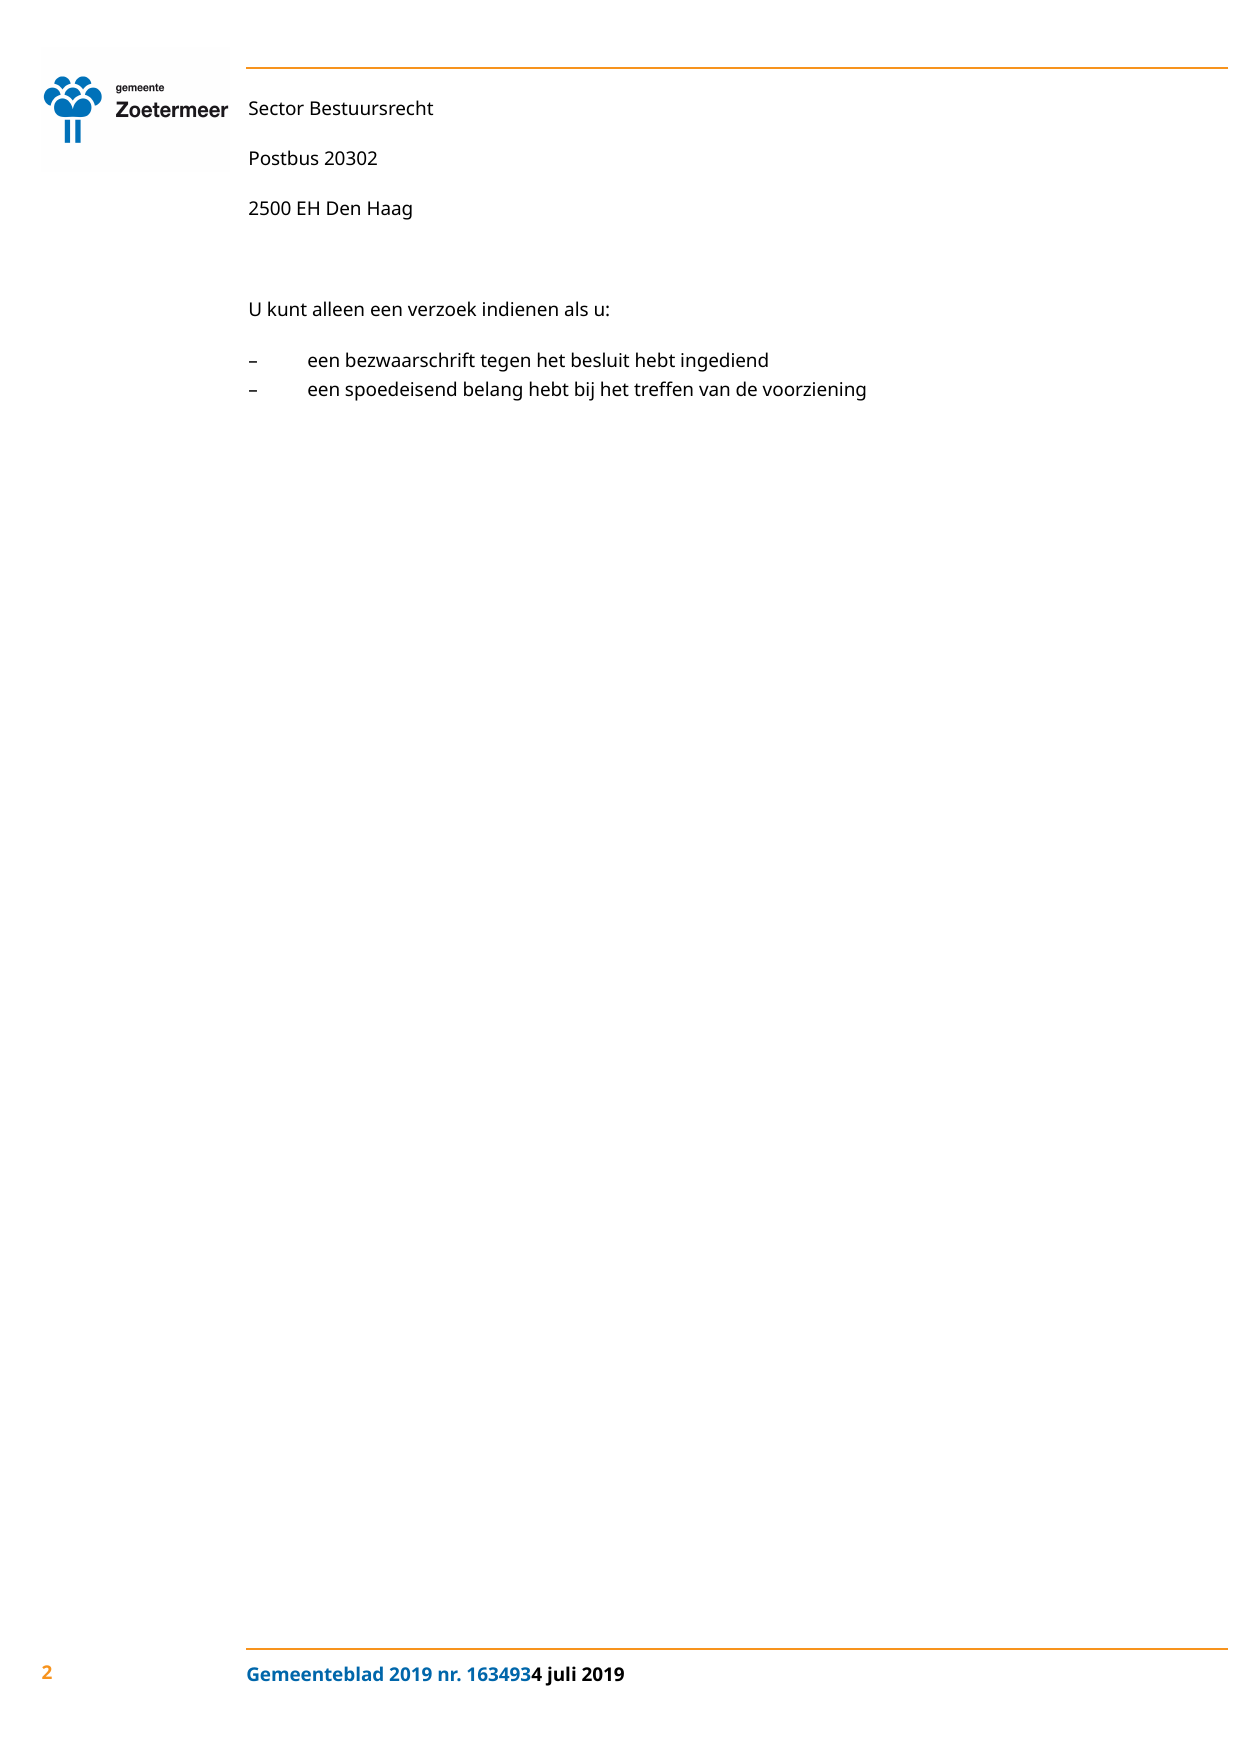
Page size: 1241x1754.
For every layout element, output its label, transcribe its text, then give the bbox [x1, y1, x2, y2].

text 2500 EH Den Haag [248, 196, 1152, 221]
text U kunt alleen een verzoek indienen als u: [248, 296, 1152, 322]
list een bezwaarschrift tegen het besluit hebt ingediend [248, 347, 1152, 373]
text Postbus 20302 [248, 145, 1152, 171]
picture [41, 47, 231, 172]
list een spoedeisend belang hebt bij het treffen van de voorziening [248, 376, 1152, 402]
text Sector Bestuursrecht [248, 95, 1152, 121]
